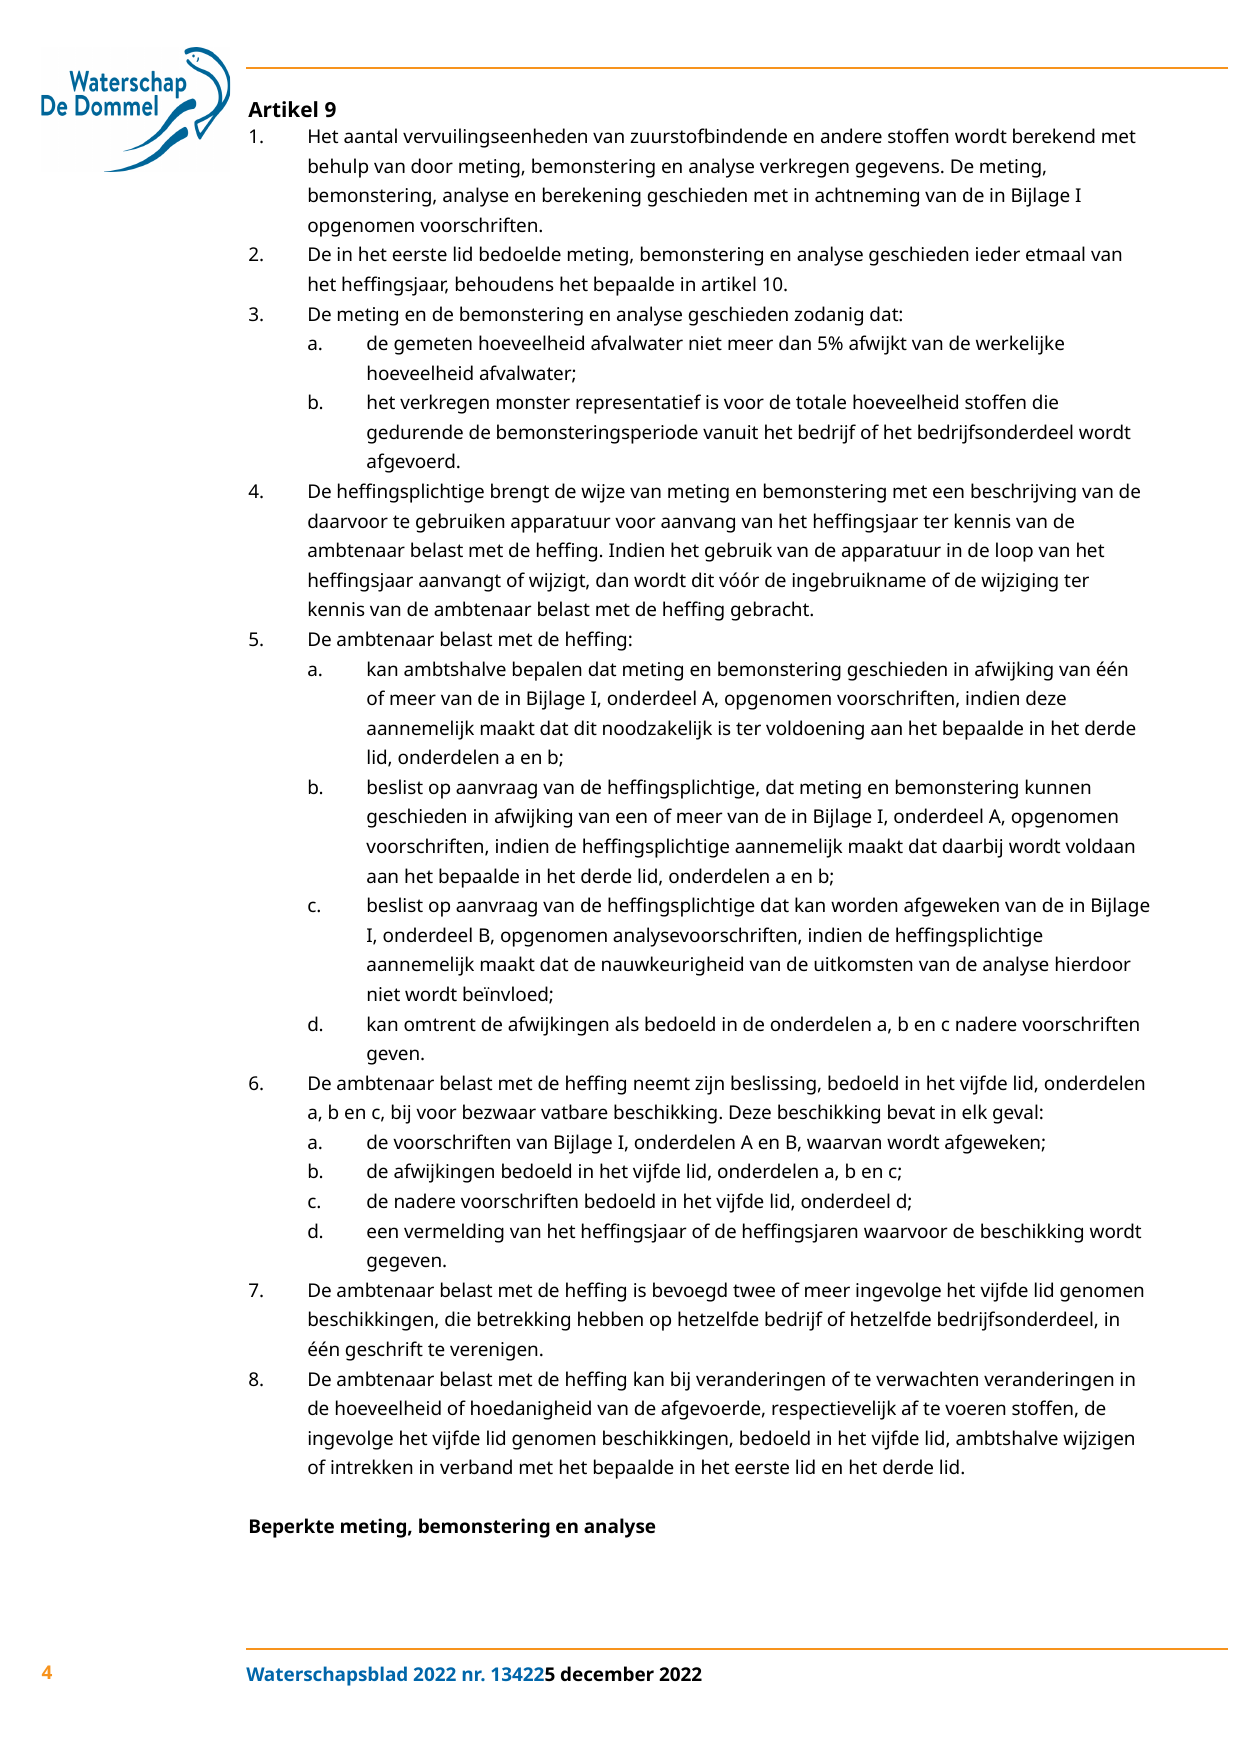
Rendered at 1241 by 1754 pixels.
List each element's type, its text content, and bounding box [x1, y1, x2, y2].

list het verkregen monster representatief is voor de totale hoeveelheid stoffen die gedurende de bemonsteringsperiode vanuit het bedrijf of het bedrijfsonderdeel wordt afgevoerd. [307, 389, 1152, 474]
list de afwijkingen bedoeld in het vijfde lid, onderdelen a, b en c; [307, 1159, 1152, 1184]
list De meting en de bemonstering en analyse geschieden zodanig dat: [248, 301, 1152, 326]
list een vermelding van het heffingsjaar of de heffingsjaren waarvoor de beschikking wordt gegeven. [307, 1218, 1152, 1273]
list beslist op aanvraag van de heffingsplichtige, dat meting en bemonstering kunnen geschieden in afwijking van een of meer van de in Bijlage I, onderdeel A, opgenomen voorschriften, indien de heffingsplichtige aannemelijk maakt dat daarbij wordt voldaan aan het bepaalde in het derde lid, onderdelen a en b; [307, 774, 1152, 888]
list De ambtenaar belast met de heffing: [248, 626, 1152, 652]
list de gemeten hoeveelheid afvalwater niet meer dan 5% afwijkt van de werkelijke hoeveelheid afvalwater; [307, 330, 1152, 386]
list De ambtenaar belast met de heffing kan bij veranderingen of te verwachten veranderingen in de hoeveelheid of hoedanigheid van de afgevoerde, respectievelijk af te voeren stoffen, de ingevolge het vijfde lid genomen beschikkingen, bedoeld in het vijfde lid, ambtshalve wijzigen of intrekken in verband met het bepaalde in het eerste lid en het derde lid. [248, 1366, 1152, 1480]
list de nadere voorschriften bedoeld in het vijfde lid, onderdeel d; [307, 1188, 1152, 1214]
list De heffingsplichtige brengt de wijze van meting en bemonstering met een beschrijving van de daarvoor te gebruiken apparatuur voor aanvang van het heffingsjaar ter kennis van de ambtenaar belast met de heffing. Indien het gebruik van de apparatuur in de loop van het heffingsjaar aanvangt of wijzigt, dan wordt dit vóór de ingebruikname of de wijziging ter kennis van de ambtenaar belast met de heffing gebracht. [248, 478, 1152, 622]
list kan omtrent de afwijkingen als bedoeld in de onderdelen a, b en c nadere voorschriften geven. [307, 1011, 1152, 1066]
picture [198, 118, 210, 131]
list kan ambtshalve bepalen dat meting en bemonstering geschieden in afwijking van één of meer van de in Bijlage I, onderdeel A, opgenomen voorschriften, indien deze aannemelijk maakt dat dit noodzakelijk is ter voldoening aan het bepaalde in het derde lid, onderdelen a en b; [307, 656, 1152, 770]
text Artikel 9 [248, 95, 1152, 123]
list Het aantal vervuilingseenheden van zuurstofbindende en andere stoffen wordt berekend met behulp van door meting, bemonstering en analyse verkregen gegevens. De meting, bemonstering, analyse en berekening geschieden met in achtneming van de in Bijlage I opgenomen voorschriften. [248, 123, 1152, 238]
picture [41, 47, 231, 172]
picture [45, 99, 51, 111]
list beslist op aanvraag van de heffingsplichtige dat kan worden afgeweken van de in Bijlage I, onderdeel B, opgenomen analysevoorschriften, indien de heffingsplichtige aannemelijk maakt dat de nauwkeurigheid van de uitkomsten van de analyse hierdoor niet wordt beïnvloed; [307, 892, 1152, 1007]
picture [204, 47, 231, 76]
list De in het eerste lid bedoelde meting, bemonstering en analyse geschieden ieder etmaal van het heffingsjaar, behoudens het bepaalde in artikel 10. [248, 242, 1152, 297]
list de voorschriften van Bijlage I, onderdelen A en B, waarvan wordt afgeweken; [307, 1129, 1152, 1155]
text Beperkte meting, bemonstering en analyse [248, 1514, 1152, 1539]
list De ambtenaar belast met de heffing is bevoegd twee of meer ingevolge het vijfde lid genomen beschikkingen, die betrekking hebben op hetzelfde bedrijf of hetzelfde bedrijfsonderdeel, in één geschrift te verenigen. [248, 1277, 1152, 1362]
list De ambtenaar belast met de heffing neemt zijn beslissing, bedoeld in het vijfde lid, onderdelen a, b en c, bij voor bezwaar vatbare beschikking. Deze beschikking bevat in elk geval: [248, 1070, 1152, 1125]
